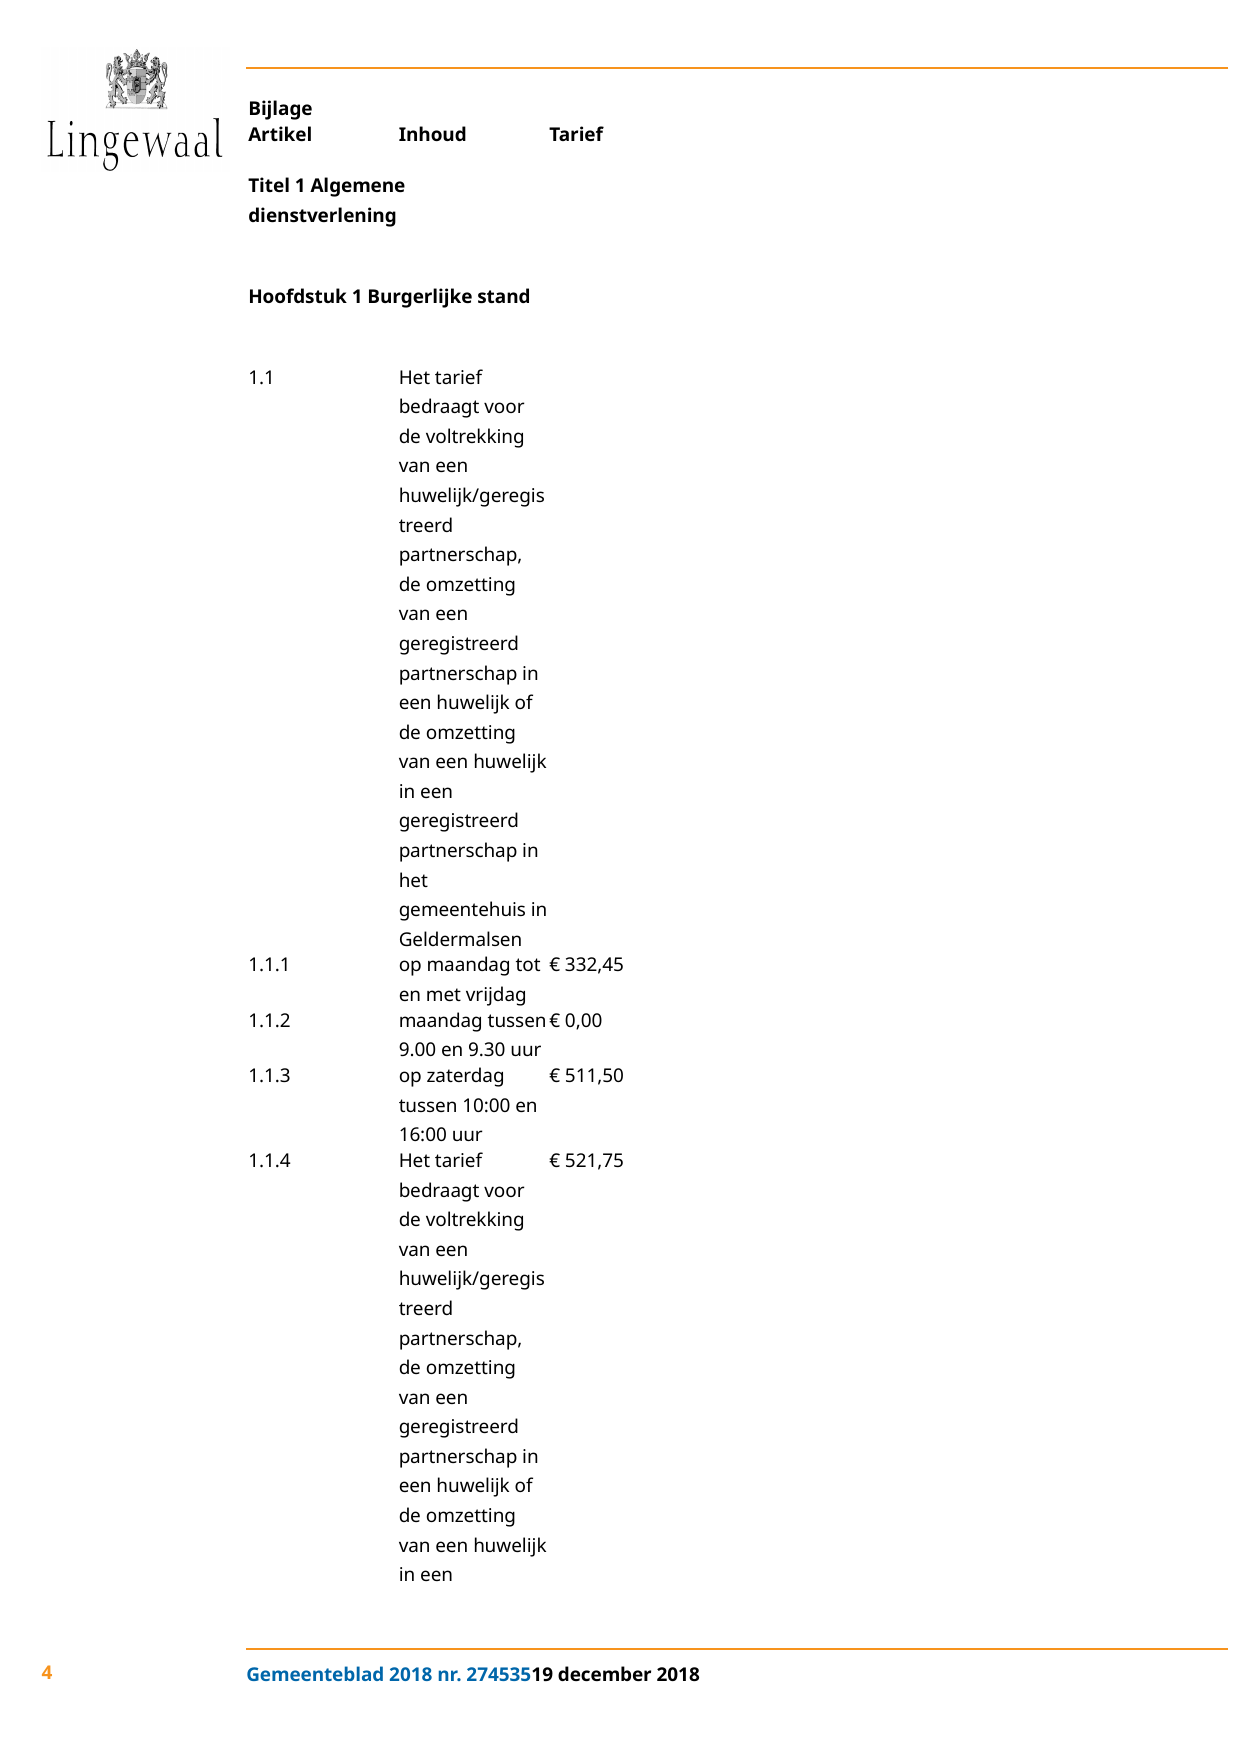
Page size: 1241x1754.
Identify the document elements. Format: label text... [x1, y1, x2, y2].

table_cell [399, 338, 549, 364]
table_cell [248, 338, 398, 364]
table_cell [549, 338, 700, 364]
table_header Artikel [248, 121, 398, 146]
table_cell € 511,50 [549, 1062, 700, 1147]
table_header Tarief [549, 121, 700, 146]
table_cell op zaterdag tussen 10:00 en 16:00 uur [399, 1062, 549, 1147]
table_cell [248, 146, 398, 172]
table_cell 1.1.3 [248, 1062, 398, 1147]
table_cell [549, 257, 700, 283]
table_cell [549, 283, 700, 338]
table_cell [248, 257, 398, 283]
table_cell maandag tussen 9.00 en 9.30 uur [399, 1007, 549, 1062]
table_cell 1.1.2 [248, 1007, 398, 1062]
table_cell [549, 172, 700, 257]
table_cell € 332,45 [549, 952, 700, 1007]
table_cell [549, 364, 700, 952]
table_header Inhoud [399, 121, 549, 146]
picture [41, 47, 231, 172]
table_cell op maandag tot en met vrijdag [399, 952, 549, 1007]
table_cell € 0,00 [549, 1007, 700, 1062]
table_cell [549, 146, 700, 172]
table_cell [399, 146, 549, 172]
text Bijlage [248, 95, 1152, 121]
table_cell 1.1.1 [248, 952, 398, 1007]
table_cell Titel 1 Algemene dienstverlening [248, 172, 549, 257]
table_cell Hoofdstuk 1 Burgerlijke stand [248, 283, 549, 338]
table_cell 1.1 [248, 364, 398, 952]
table_cell 1.1.4 [248, 1147, 398, 1587]
table_cell Het tarief bedraagt voor de voltrekking van een huwelijk/geregistreerd partnerschap, de omzetting van een geregistreerd partnerschap in een huwelijk of de omzetting van een huwelijk in een geregistreerd partnerschap in het gemeentehuis in Geldermalsen [399, 364, 549, 952]
table_cell € 521,75 [549, 1147, 700, 1587]
table_cell Het tarief bedraagt voor de voltrekking van een huwelijk/geregistreerd partnerschap, de omzetting van een geregistreerd partnerschap in een huwelijk of de omzetting van een huwelijk in een [399, 1147, 549, 1587]
table_cell [399, 257, 549, 283]
